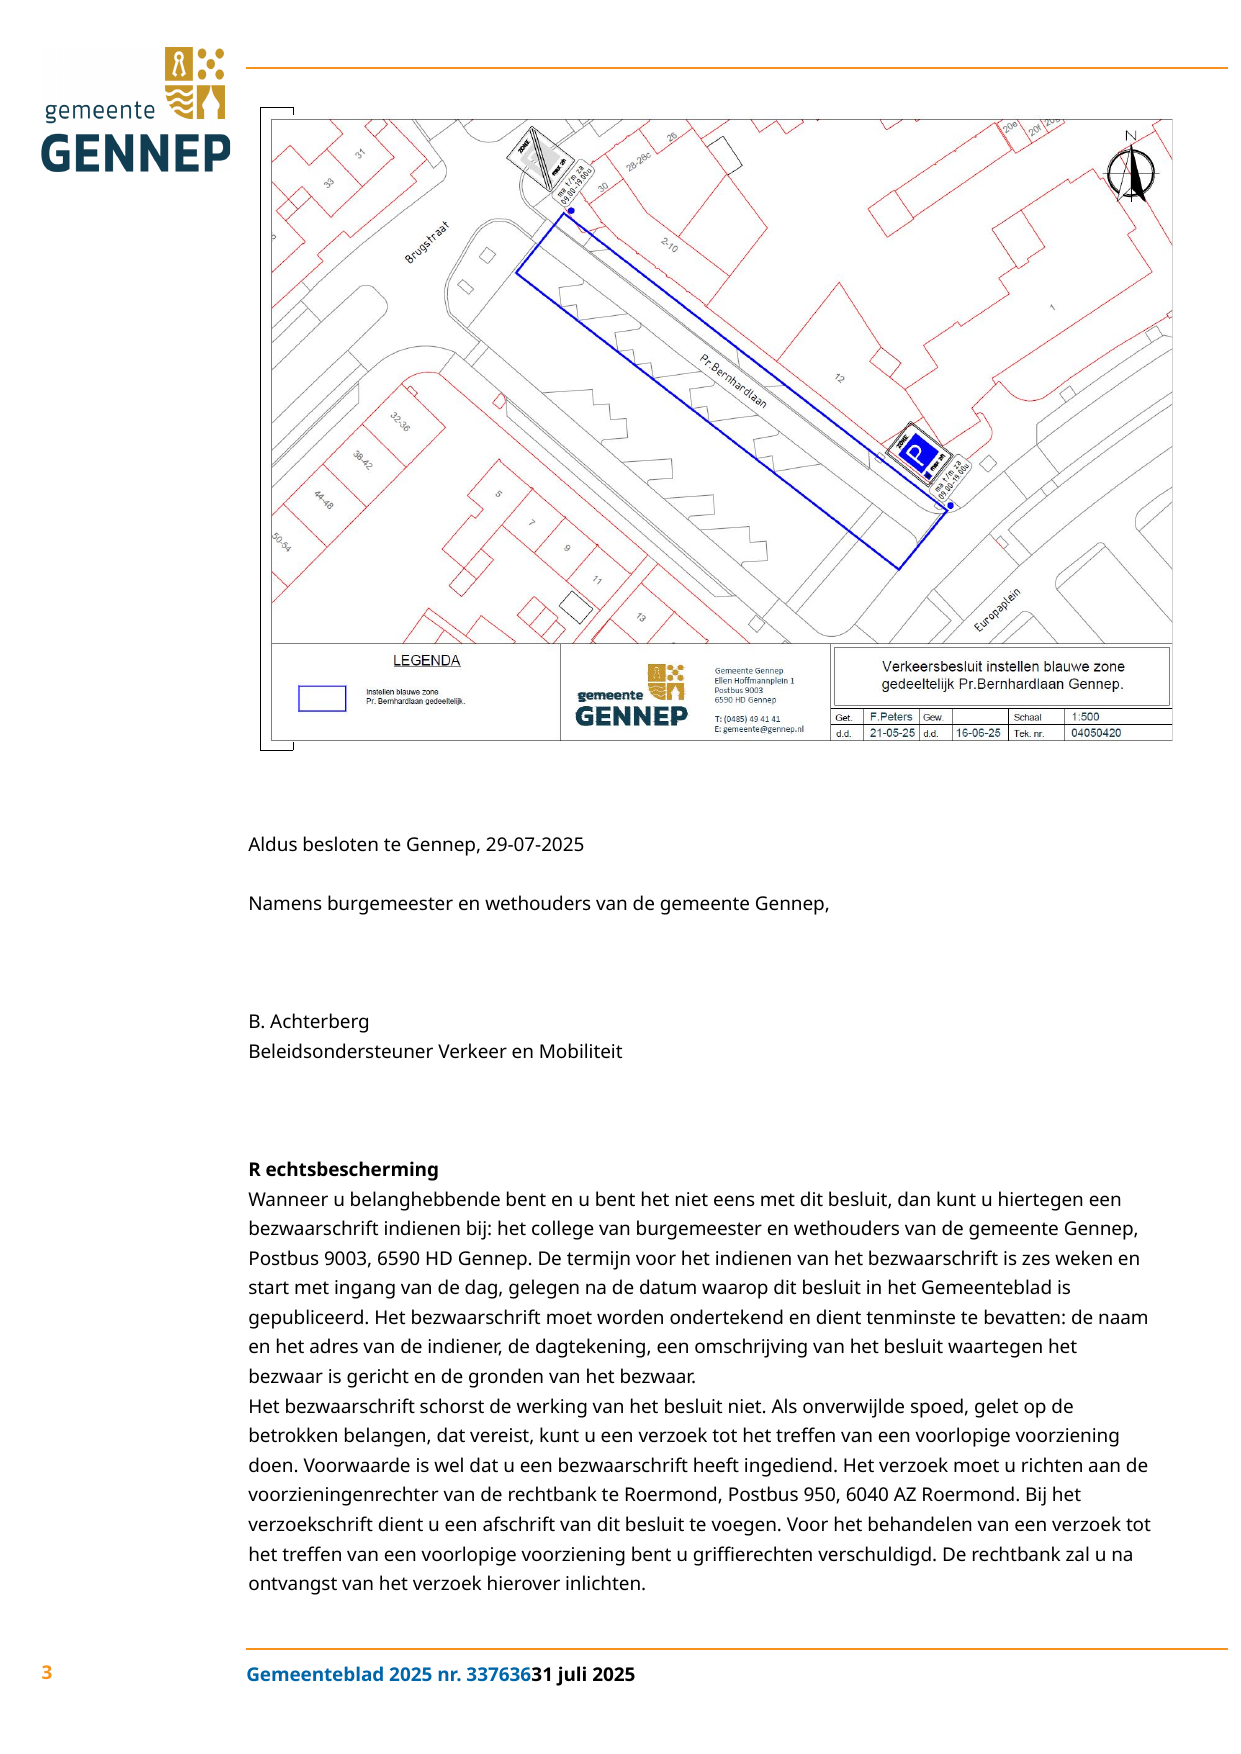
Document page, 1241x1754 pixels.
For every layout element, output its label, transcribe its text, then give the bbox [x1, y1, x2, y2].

text R echtsbescherming [248, 1156, 1152, 1182]
text B. Achterberg [248, 1008, 1152, 1034]
picture [41, 47, 231, 172]
text Het bezwaarschrift schorst de werking van het besluit niet. Als onverwijlde spoed, gelet op de betrokken belangen, dat vereist, kunt u een verzoek tot het treffen van een voorlopige voorziening doen. Voorwaarde is wel dat u een bezwaarschrift heeft ingediend. Het verzoek moet u richten aan de voorzieningenrechter van de rechtbank te Roermond, Postbus 950, 6040 AZ Roermond. Bij het verzoekschrift dient u een afschrift van dit besluit te voegen. Voor het behandelen van een verzoek tot het treffen van een voorlopige voorziening bent u griffierechten verschuldigd. De rechtbank zal u na ontvangst van het verzoek hierover inlichten. [248, 1393, 1152, 1596]
picture [268, 115, 1173, 742]
text Namens burgemeester en wethouders van de gemeente Gennep, [248, 890, 1152, 916]
text Aldus besloten te Gennep, 29-07-2025 [248, 831, 1152, 857]
text Beleidsondersteuner Verkeer en Mobiliteit [248, 1038, 1152, 1064]
text Wanneer u belanghebbende bent en u bent het niet eens met dit besluit, dan kunt u hiertegen een bezwaarschrift indienen bij: het college van burgemeester en wethouders van de gemeente Gennep, Postbus 9003, 6590 HD Gennep. De termijn voor het indienen van het bezwaarschrift is zes weken en start met ingang van de dag, gelegen na de datum waarop dit besluit in het Gemeenteblad is gepubliceerd. Het bezwaarschrift moet worden ondertekend en dient tenminste te bevatten: de naam en het adres van de indiener, de dagtekening, een omschrijving van het besluit waartegen het bezwaar is gericht en de gronden van het bezwaar. [248, 1186, 1152, 1389]
